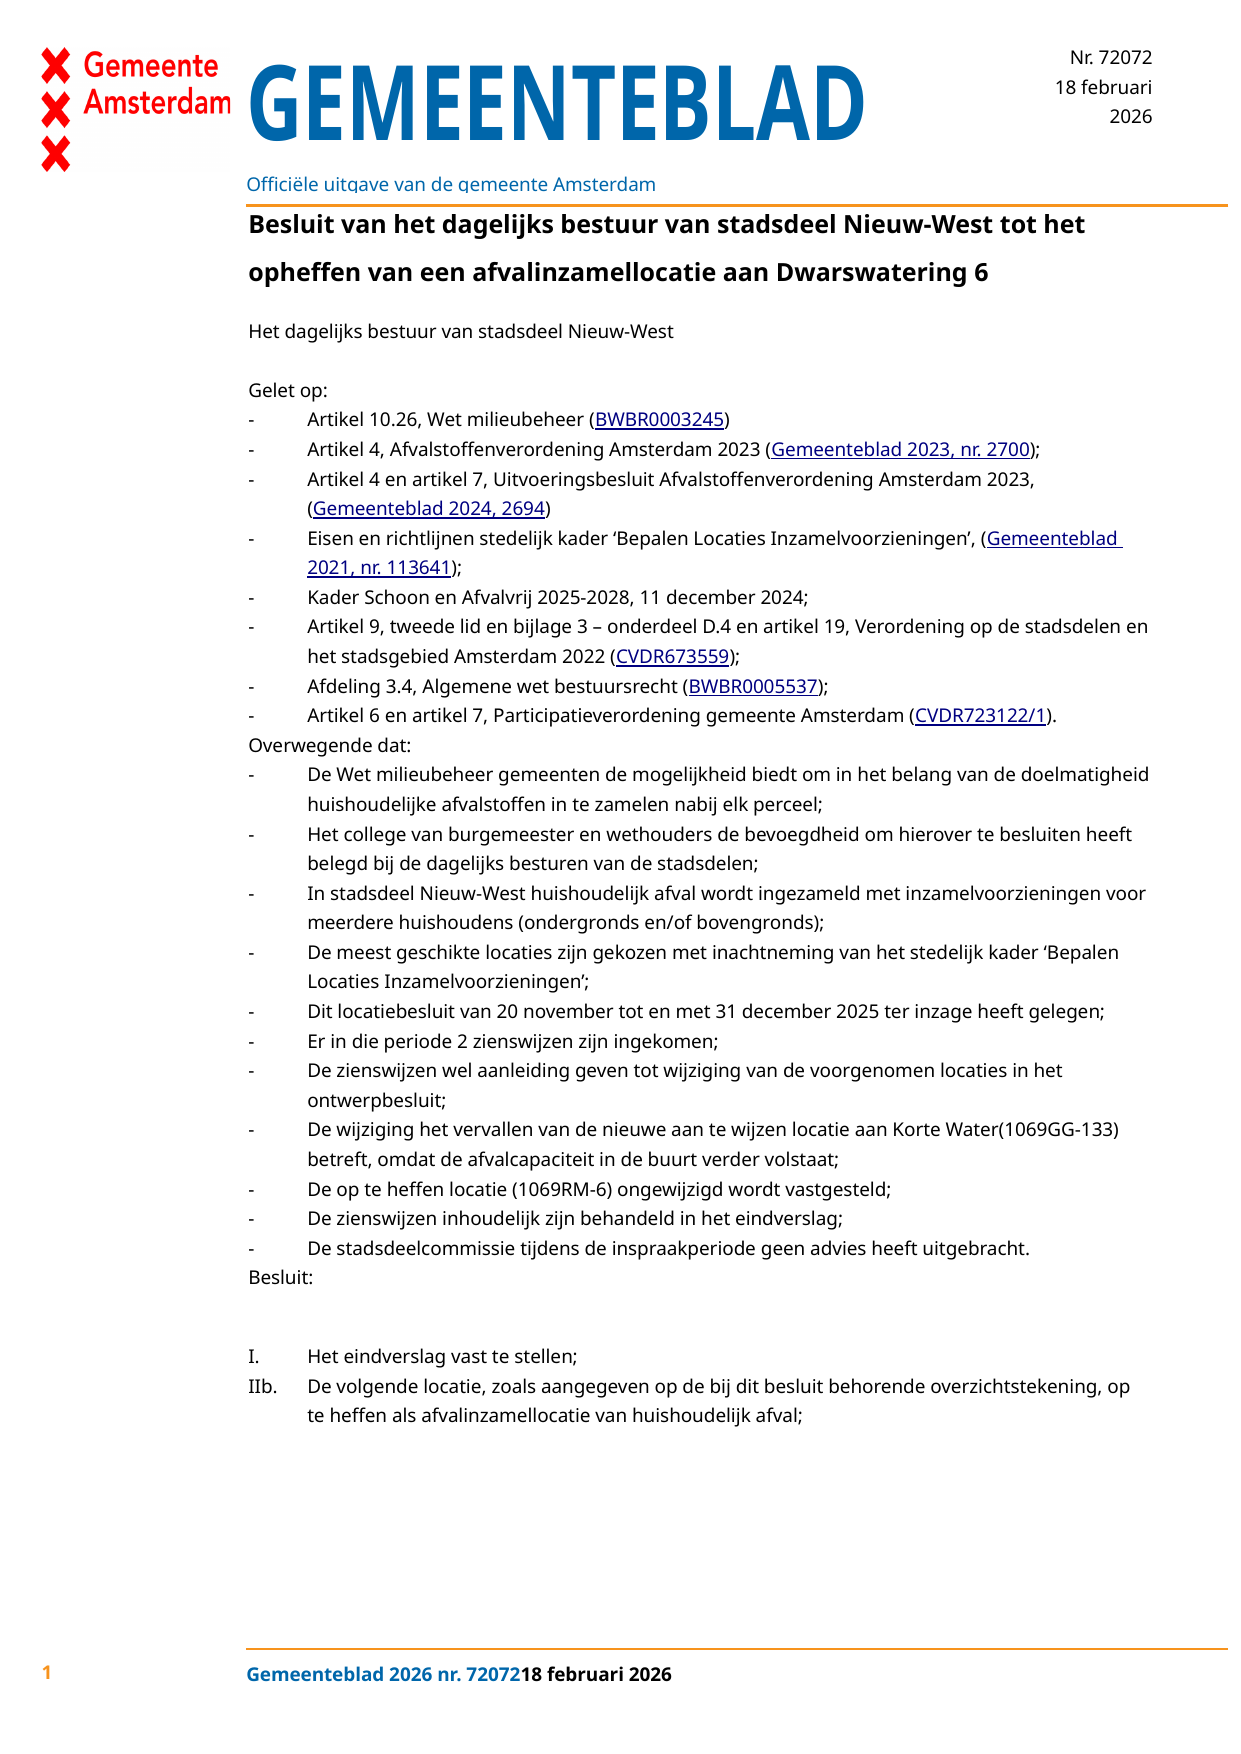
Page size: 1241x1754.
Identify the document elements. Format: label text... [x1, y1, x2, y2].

list De zienswijzen wel aanleiding geven tot wijziging van de voorgenomen locaties in het ontwerpbesluit; [248, 1057, 1152, 1113]
text Besluit: [248, 1264, 1152, 1290]
list De wijziging het vervallen van de nieuwe aan te wijzen locatie aan Korte Water(1069GG-133) betreft, omdat de afvalcapaciteit in de buurt verder volstaat; [248, 1117, 1152, 1172]
list In stadsdeel Nieuw-West huishoudelijk afval wordt ingezameld met inzamelvoorzieningen voor meerdere huishoudens (ondergronds en/of bovengronds); [248, 880, 1152, 935]
list Het college van burgemeester en wethouders de bevoegdheid om hierover te besluiten heeft belegd bij de dagelijks besturen van de stadsdelen; [248, 821, 1152, 876]
list De op te heffen locatie (1069RM-6) ongewijzigd wordt vastgesteld; [248, 1176, 1152, 1202]
list Artikel 6 en artikel 7, Participatieverordening gemeente Amsterdam (CVDR723122/1). [248, 702, 1152, 728]
list De Wet milieubeheer gemeenten de mogelijkheid biedt om in het belang van de doelmatigheid huishoudelijke afvalstoffen in te zamelen nabij elk perceel; [248, 762, 1152, 817]
text Gelet op: [248, 377, 1152, 403]
list Artikel 10.26, Wet milieubeheer (BWBR0003245) [248, 407, 1152, 432]
list De zienswijzen inhoudelijk zijn behandeld in het eindverslag; [248, 1205, 1152, 1231]
list Artikel 4 en artikel 7, Uitvoeringsbesluit Afvalstoffenverordening Amsterdam 2023, (Gemeenteblad 2024, 2694) [248, 466, 1152, 521]
list Kader Schoon en Afvalvrij 2025-2028, 11 december 2024; [248, 584, 1152, 610]
list Artikel 4, Afvalstoffenverordening Amsterdam 2023 (Gemeenteblad 2023, nr. 2700); [248, 436, 1152, 462]
list Het eindverslag vast te stellen; [248, 1343, 1152, 1369]
picture [41, 47, 231, 172]
list Eisen en richtlijnen stedelijk kader ‘Bepalen Locaties Inzamelvoorzieningen’, (Gemeenteblad 2021, nr. 113641); [248, 525, 1152, 580]
list De stadsdeelcommissie tijdens de inspraakperiode geen advies heeft uitgebracht. [248, 1235, 1152, 1261]
list Dit locatiebesluit van 20 november tot en met 31 december 2025 ter inzage heeft gelegen; [248, 998, 1152, 1024]
text Besluit van het dagelijks bestuur van stadsdeel Nieuw-West tot het opheffen van een afvalinzamellocatie aan Dwarswatering 6 [248, 207, 1152, 288]
list Er in die periode 2 zienswijzen zijn ingekomen; [248, 1028, 1152, 1054]
list Afdeling 3.4, Algemene wet bestuursrecht (BWBR0005537); [248, 673, 1152, 699]
list De meest geschikte locaties zijn gekozen met inachtneming van het stedelijk kader ‘Bepalen Locaties Inzamelvoorzieningen’; [248, 939, 1152, 994]
list Artikel 9, tweede lid en bijlage 3 – onderdeel D.4 en artikel 19, Verordening op de stadsdelen en het stadsgebied Amsterdam 2022 (CVDR673559); [248, 614, 1152, 669]
text Het dagelijks bestuur van stadsdeel Nieuw-West [248, 318, 1152, 344]
list De volgende locatie, zoals aangegeven op de bij dit besluit behorende overzichtstekening, op te heffen als afvalinzamellocatie van huishoudelijk afval; [248, 1373, 1152, 1428]
text Overwegende dat: [248, 732, 1152, 758]
